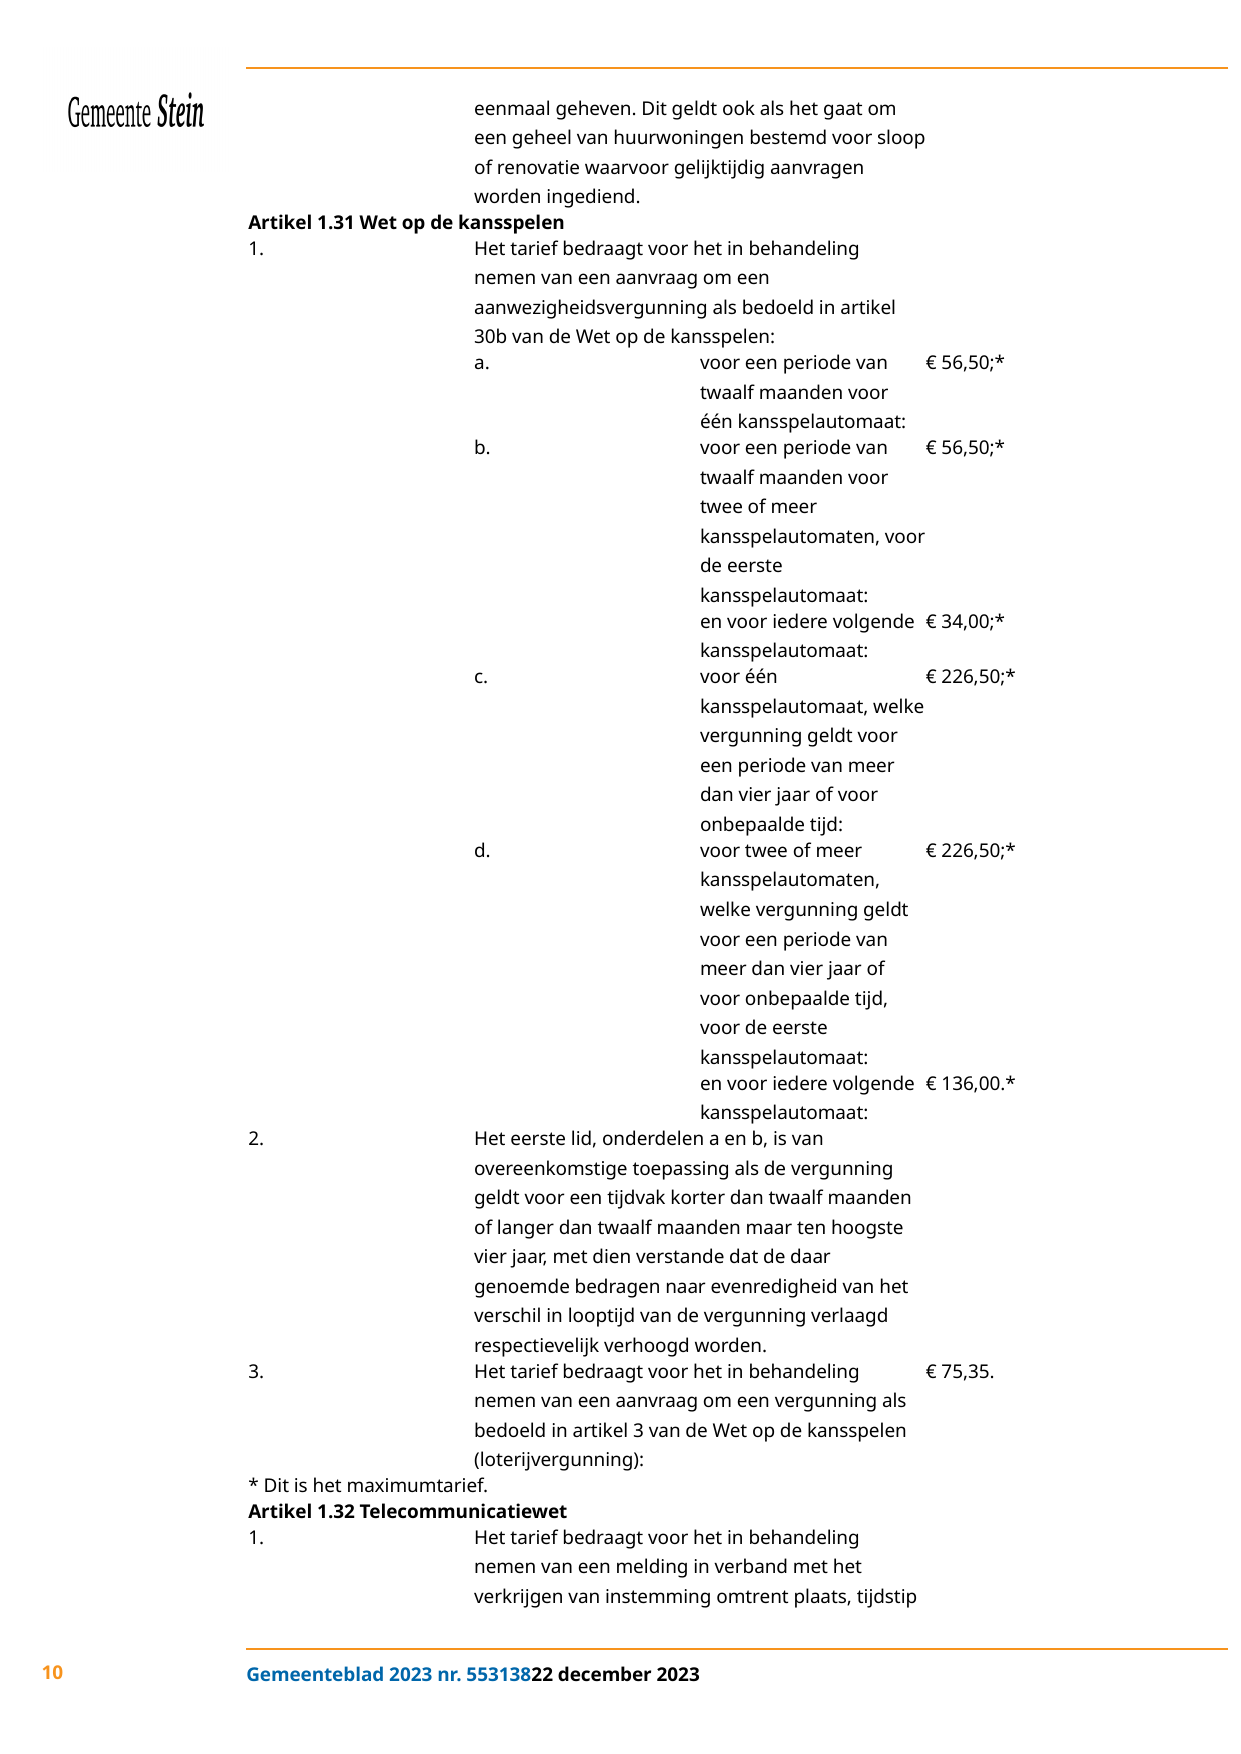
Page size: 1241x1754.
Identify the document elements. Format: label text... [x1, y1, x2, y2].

table_cell 1. [248, 1524, 474, 1609]
table_cell Het tarief bedraagt voor het in behandeling nemen van een melding in verband met het verkrijgen van instemming omtrent plaats, tijdstip [474, 1524, 926, 1609]
table_cell € 56,50;* [926, 434, 1152, 608]
table_cell d. [474, 837, 700, 1070]
table_cell voor twee of meer kansspelautomaten, welke vergunning geldt voor een periode van meer dan vier jaar of voor onbepaalde tijd, voor de eerste kansspelautomaat: [700, 837, 926, 1070]
table_cell Artikel 1.31 Wet op de kansspelen [248, 209, 926, 235]
table_cell [474, 608, 700, 663]
table_cell voor één kansspelautomaat, welke vergunning geldt voor een periode van meer dan vier jaar of voor onbepaalde tijd: [700, 663, 926, 837]
table_cell * Dit is het maximumtarief. [248, 1473, 1152, 1498]
table_cell [926, 95, 1152, 209]
table_cell c. [474, 663, 700, 837]
table_cell [474, 1070, 700, 1125]
table_cell [248, 608, 474, 663]
table_cell € 56,50;* [926, 350, 1152, 434]
table_cell voor een periode van twaalf maanden voor één kansspelautomaat: [700, 350, 926, 434]
table_cell [926, 1125, 1152, 1358]
table_cell en voor iedere volgende kansspelautomaat: [700, 1070, 926, 1125]
table_cell Het tarief bedraagt voor het in behandeling nemen van een aanvraag om een vergunning als bedoeld in artikel 3 van de Wet op de kansspelen (loterijvergunning): [474, 1358, 926, 1472]
table_cell Het tarief bedraagt voor het in behandeling nemen van een aanvraag om een aanwezigheidsvergunning als bedoeld in artikel 30b van de Wet op de kansspelen: [474, 235, 926, 349]
table_cell € 226,50;* [926, 837, 1152, 1070]
picture [41, 47, 231, 172]
table_cell € 75,35. [926, 1358, 1152, 1472]
table_cell eenmaal geheven. Dit geldt ook als het gaat om een geheel van huurwoningen bestemd voor sloop of renovatie waarvoor gelijktijdig aanvragen worden ingediend. [474, 95, 926, 209]
table_cell [248, 663, 474, 837]
table_cell 1. [248, 235, 474, 349]
table_cell € 34,00;* [926, 608, 1152, 663]
table_cell € 136,00.* [926, 1070, 1152, 1125]
table_cell [248, 350, 474, 434]
table_cell [248, 95, 474, 209]
table_cell Artikel 1.32 Telecommunicatiewet [248, 1498, 926, 1524]
table_cell Het eerste lid, onderdelen a en b, is van overeenkomstige toepassing als de vergunning geldt voor een tijdvak korter dan twaalf maanden of langer dan twaalf maanden maar ten hoogste vier jaar, met dien verstande dat de daar genoemde bedragen naar evenredigheid van het verschil in looptijd van de vergunning verlaagd respectievelijk verhoogd worden. [474, 1125, 926, 1358]
table_cell b. [474, 434, 700, 608]
table_cell [248, 837, 474, 1070]
table_cell [248, 1070, 474, 1125]
table_cell a. [474, 350, 700, 434]
table_cell [926, 1524, 1152, 1609]
table_cell [926, 209, 1152, 235]
table_cell 3. [248, 1358, 474, 1472]
table_cell voor een periode van twaalf maanden voor twee of meer kansspelautomaten, voor de eerste kansspelautomaat: [700, 434, 926, 608]
table_cell [926, 1498, 1152, 1524]
table_cell € 226,50;* [926, 663, 1152, 837]
table_cell [926, 235, 1152, 349]
table_cell [248, 434, 474, 608]
table_cell 2. [248, 1125, 474, 1358]
table_cell en voor iedere volgende kansspelautomaat: [700, 608, 926, 663]
